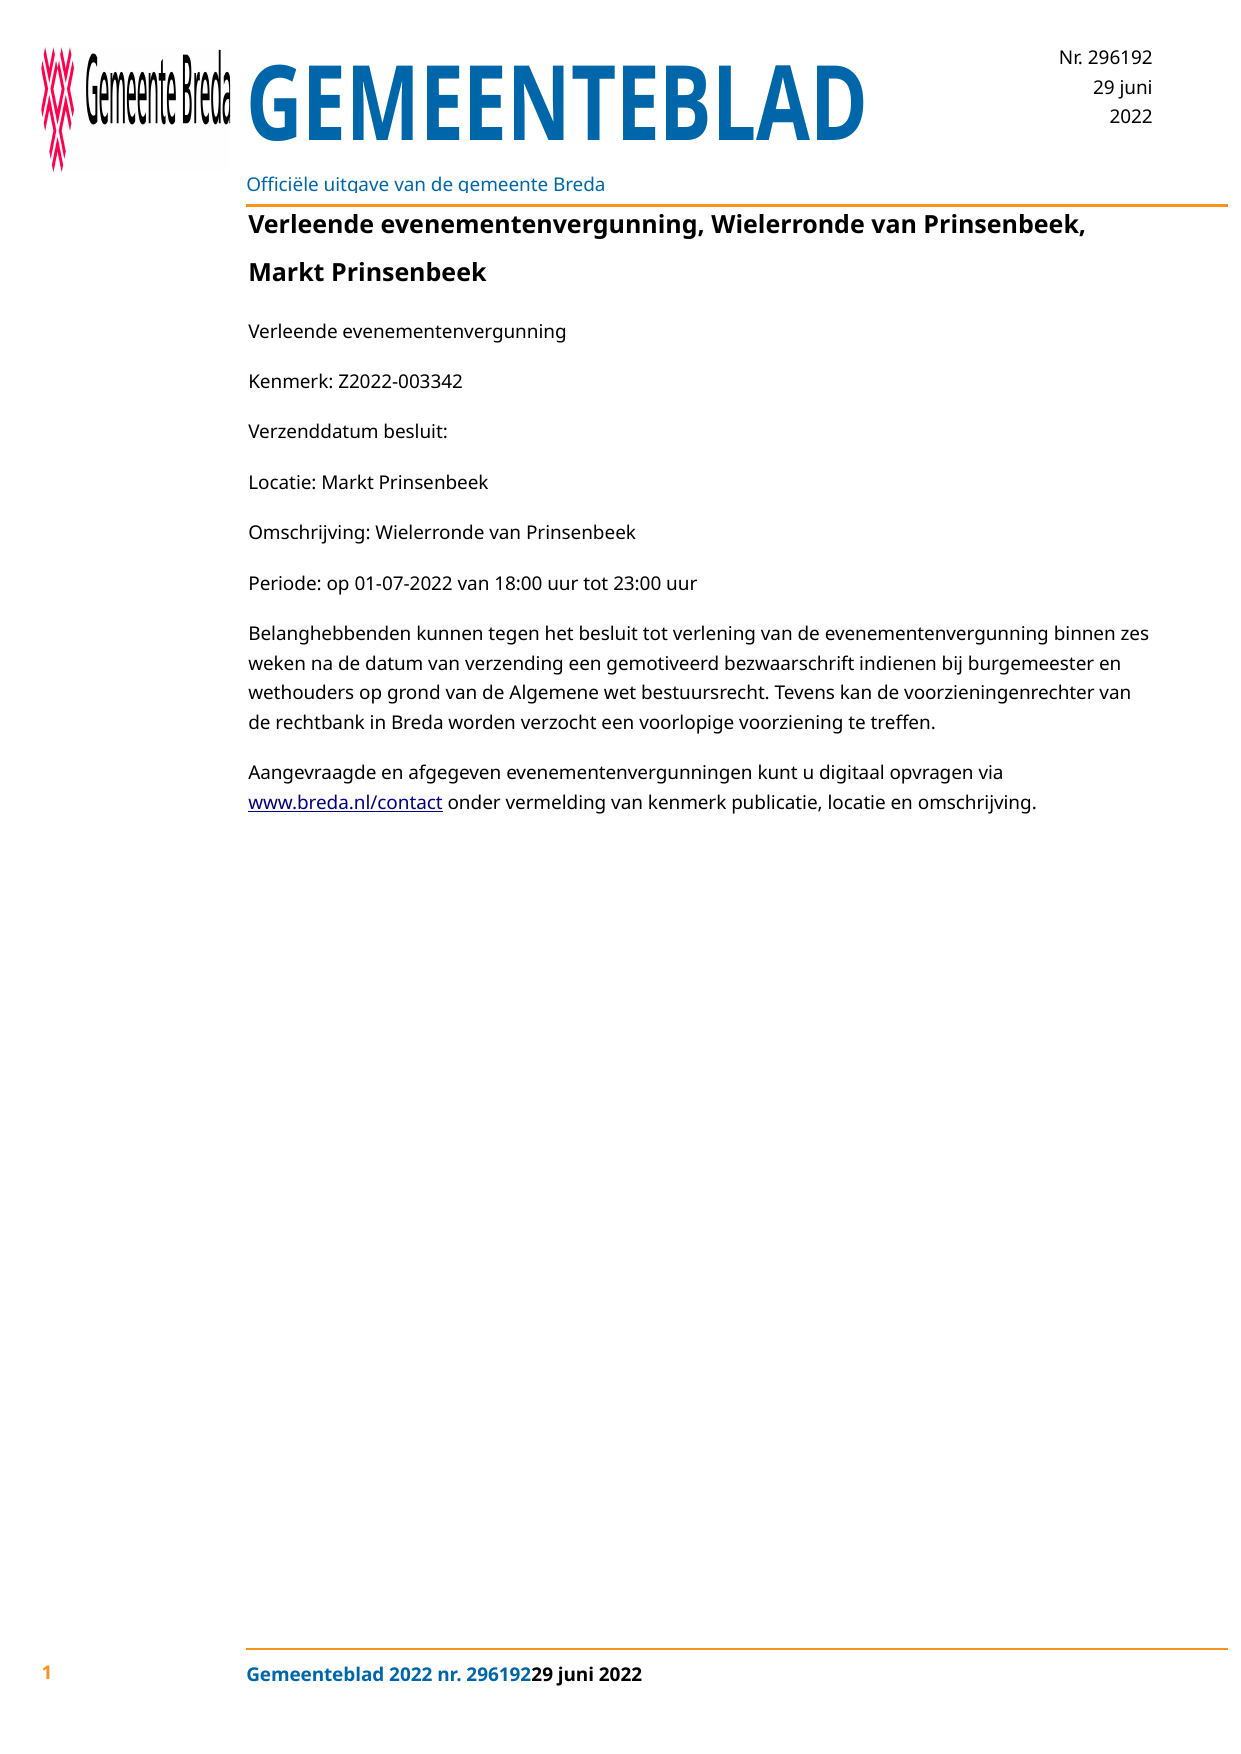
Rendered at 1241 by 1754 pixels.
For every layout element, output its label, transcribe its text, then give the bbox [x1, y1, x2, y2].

text Verleende evenementenvergunning, Wielerronde van Prinsenbeek, Markt Prinsenbeek [248, 207, 1152, 288]
text Locatie: Markt Prinsenbeek [248, 469, 1152, 495]
text Verzenddatum besluit: [248, 419, 1152, 444]
text Belanghebbenden kunnen tegen het besluit tot verlening van de evenementenvergunning binnen zes weken na de datum van verzending een gemotiveerd bezwaarschrift indienen bij burgemeester en wethouders op grond van de Algemene wet bestuursrecht. Tevens kan de voorzieningenrechter van de rechtbank in Breda worden verzocht een voorlopige voorziening te treffen. [248, 620, 1152, 735]
text Omschrijving: Wielerronde van Prinsenbeek [248, 519, 1152, 545]
text Aangevraagde en afgegeven evenementenvergunningen kunt u digitaal opvragen via www.breda.nl/contact onder vermelding van kenmerk publicatie, locatie en omschrijving. [248, 759, 1152, 815]
text Kenmerk: Z2022-003342 [248, 368, 1152, 394]
text Verleende evenementenvergunning [248, 318, 1152, 344]
picture [41, 47, 231, 172]
text Periode: op 01-07-2022 van 18:00 uur tot 23:00 uur [248, 570, 1152, 596]
